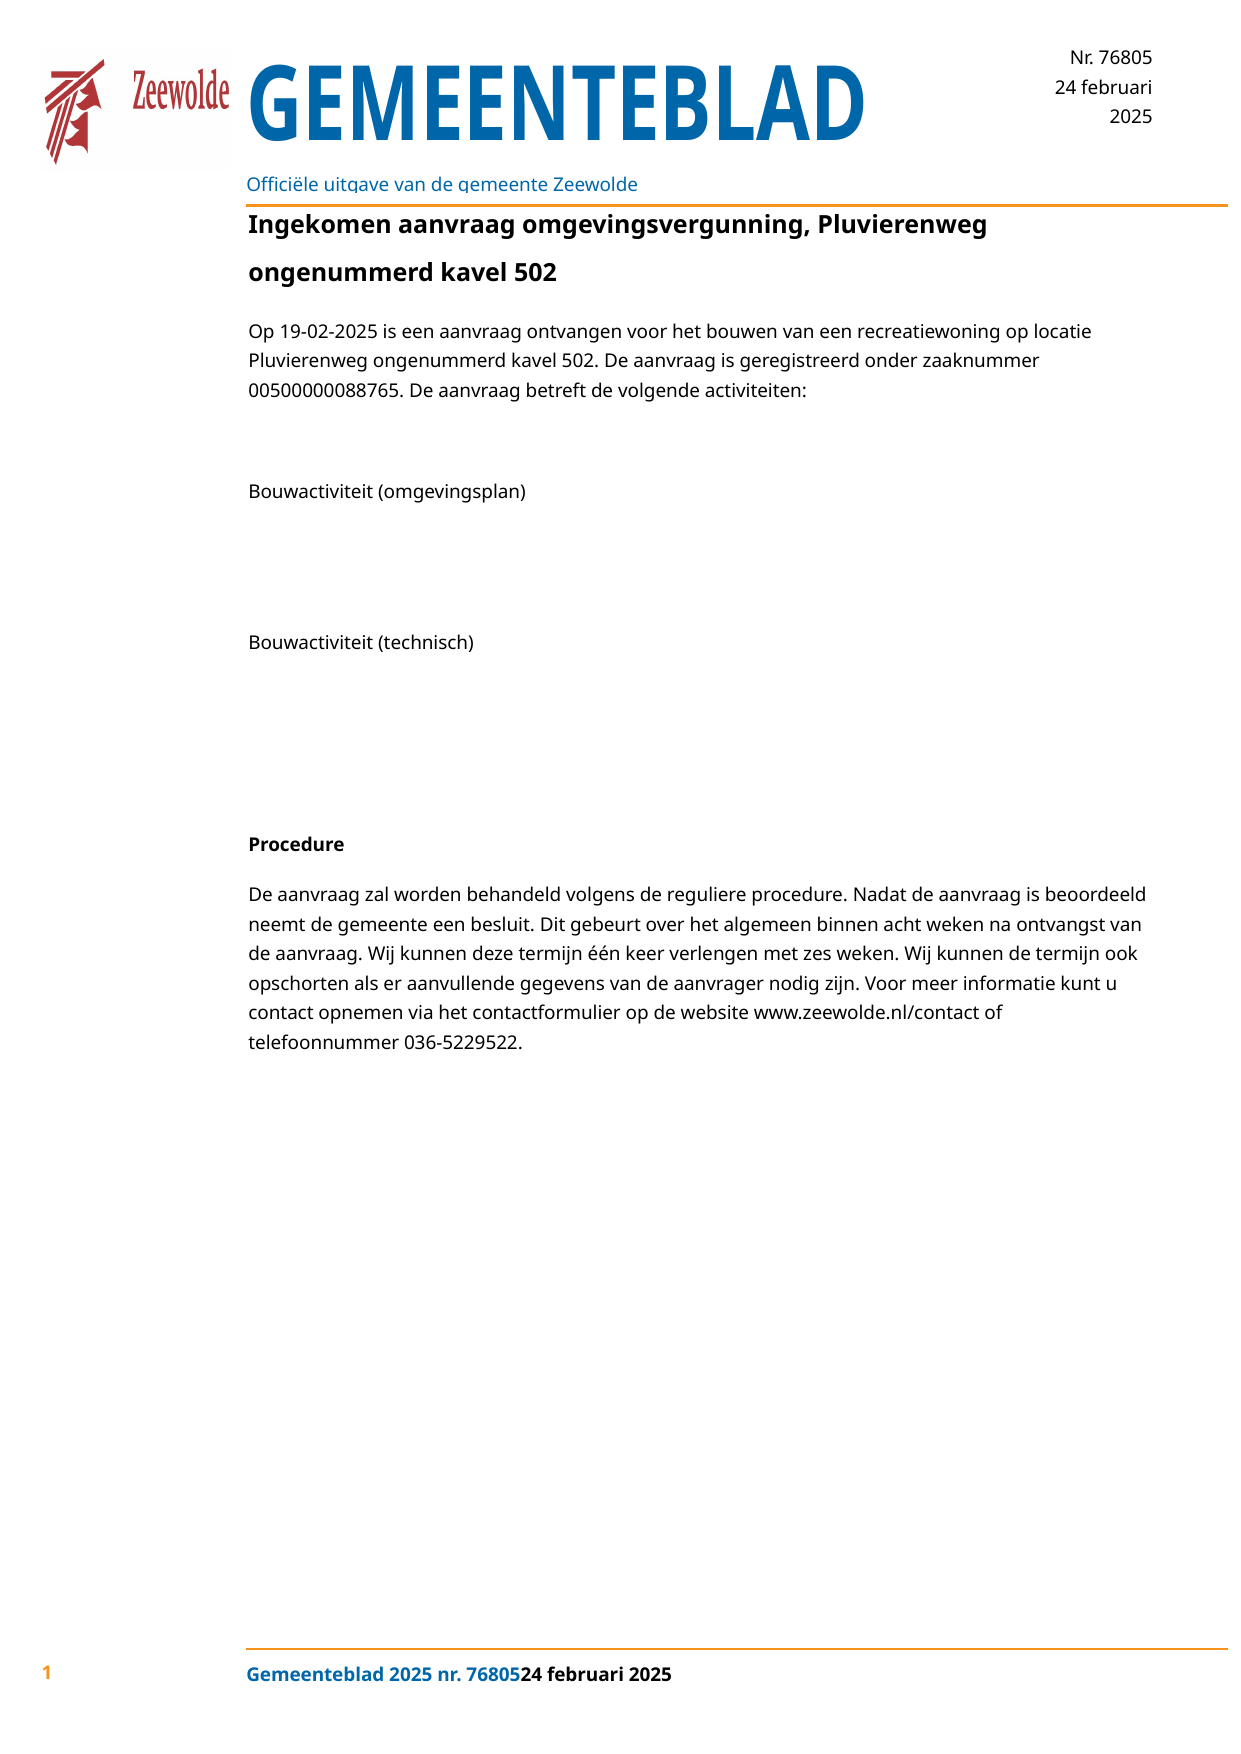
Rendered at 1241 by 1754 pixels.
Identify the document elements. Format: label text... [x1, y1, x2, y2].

text Op 19-02-2025 is een aanvraag ontvangen voor het bouwen van een recreatiewoning op locatie Pluvierenweg ongenummerd kavel 502. De aanvraag is geregistreerd onder zaaknummer 00500000088765. De aanvraag betreft de volgende activiteiten: [248, 318, 1152, 403]
text Ingekomen aanvraag omgevingsvergunning, Pluvierenweg ongenummerd kavel 502 [248, 207, 1152, 288]
picture [41, 47, 231, 172]
text Bouwactiviteit (omgevingsplan) [248, 478, 1152, 504]
text De aanvraag zal worden behandeld volgens de reguliere procedure. Nadat de aanvraag is beoordeeld neemt de gemeente een besluit. Dit gebeurt over het algemeen binnen acht weken na ontvangst van de aanvraag. Wij kunnen deze termijn één keer verlengen met zes weken. Wij kunnen de termijn ook opschorten als er aanvullende gegevens van de aanvrager nodig zijn. Voor meer informatie kunt u contact opnemen via het contactformulier op de website www.zeewolde.nl/contact of telefoonnummer 036-5229522. [248, 881, 1152, 1055]
text Bouwactiviteit (technisch) [248, 629, 1152, 655]
text Procedure [248, 831, 1152, 857]
